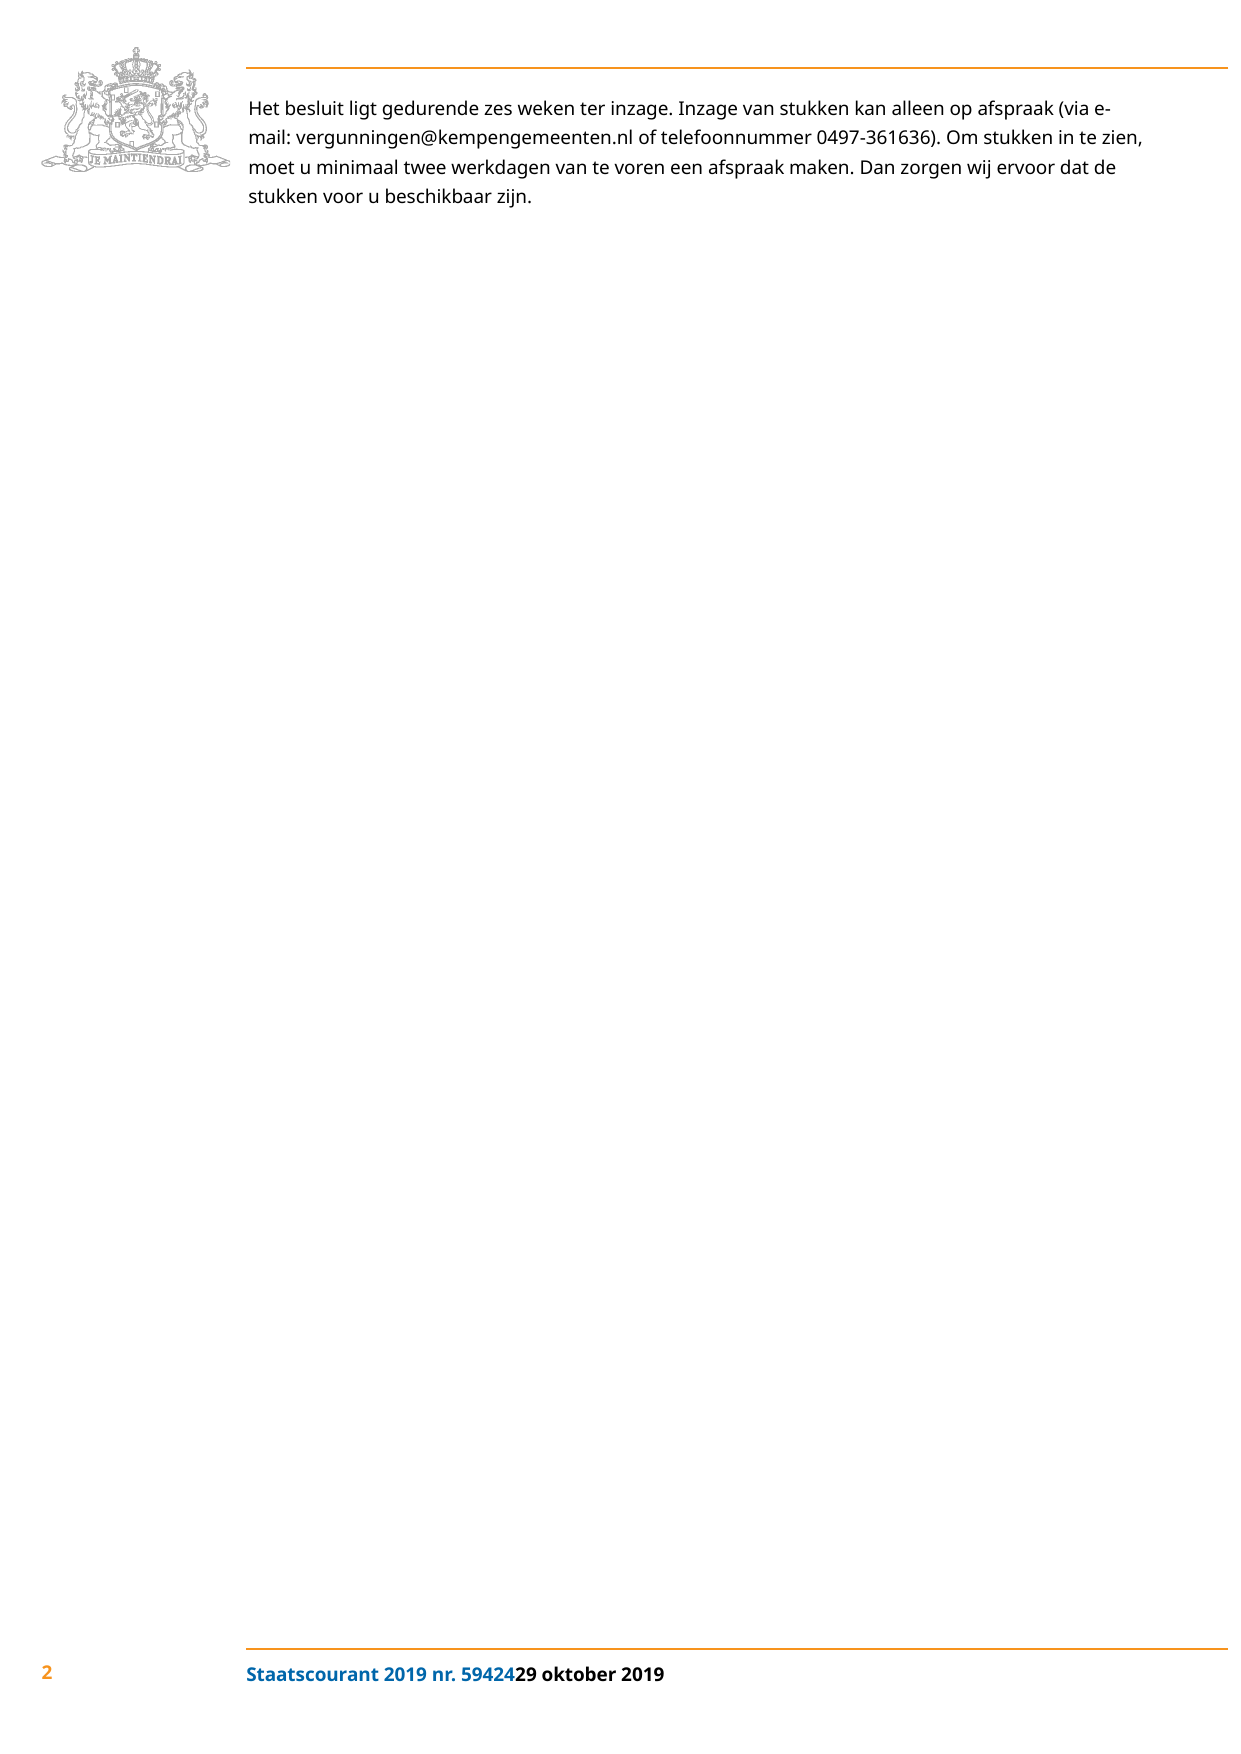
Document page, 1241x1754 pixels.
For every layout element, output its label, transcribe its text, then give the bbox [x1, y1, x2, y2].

picture [41, 47, 231, 172]
text Het besluit ligt gedurende zes weken ter inzage. Inzage van stukken kan alleen op afspraak (via e-mail: vergunningen@kempengemeenten.nl of telefoonnummer 0497-361636). Om stukken in te zien, moet u minimaal twee werkdagen van te voren een afspraak maken. Dan zorgen wij ervoor dat de stukken voor u beschikbaar zijn. [248, 95, 1152, 209]
